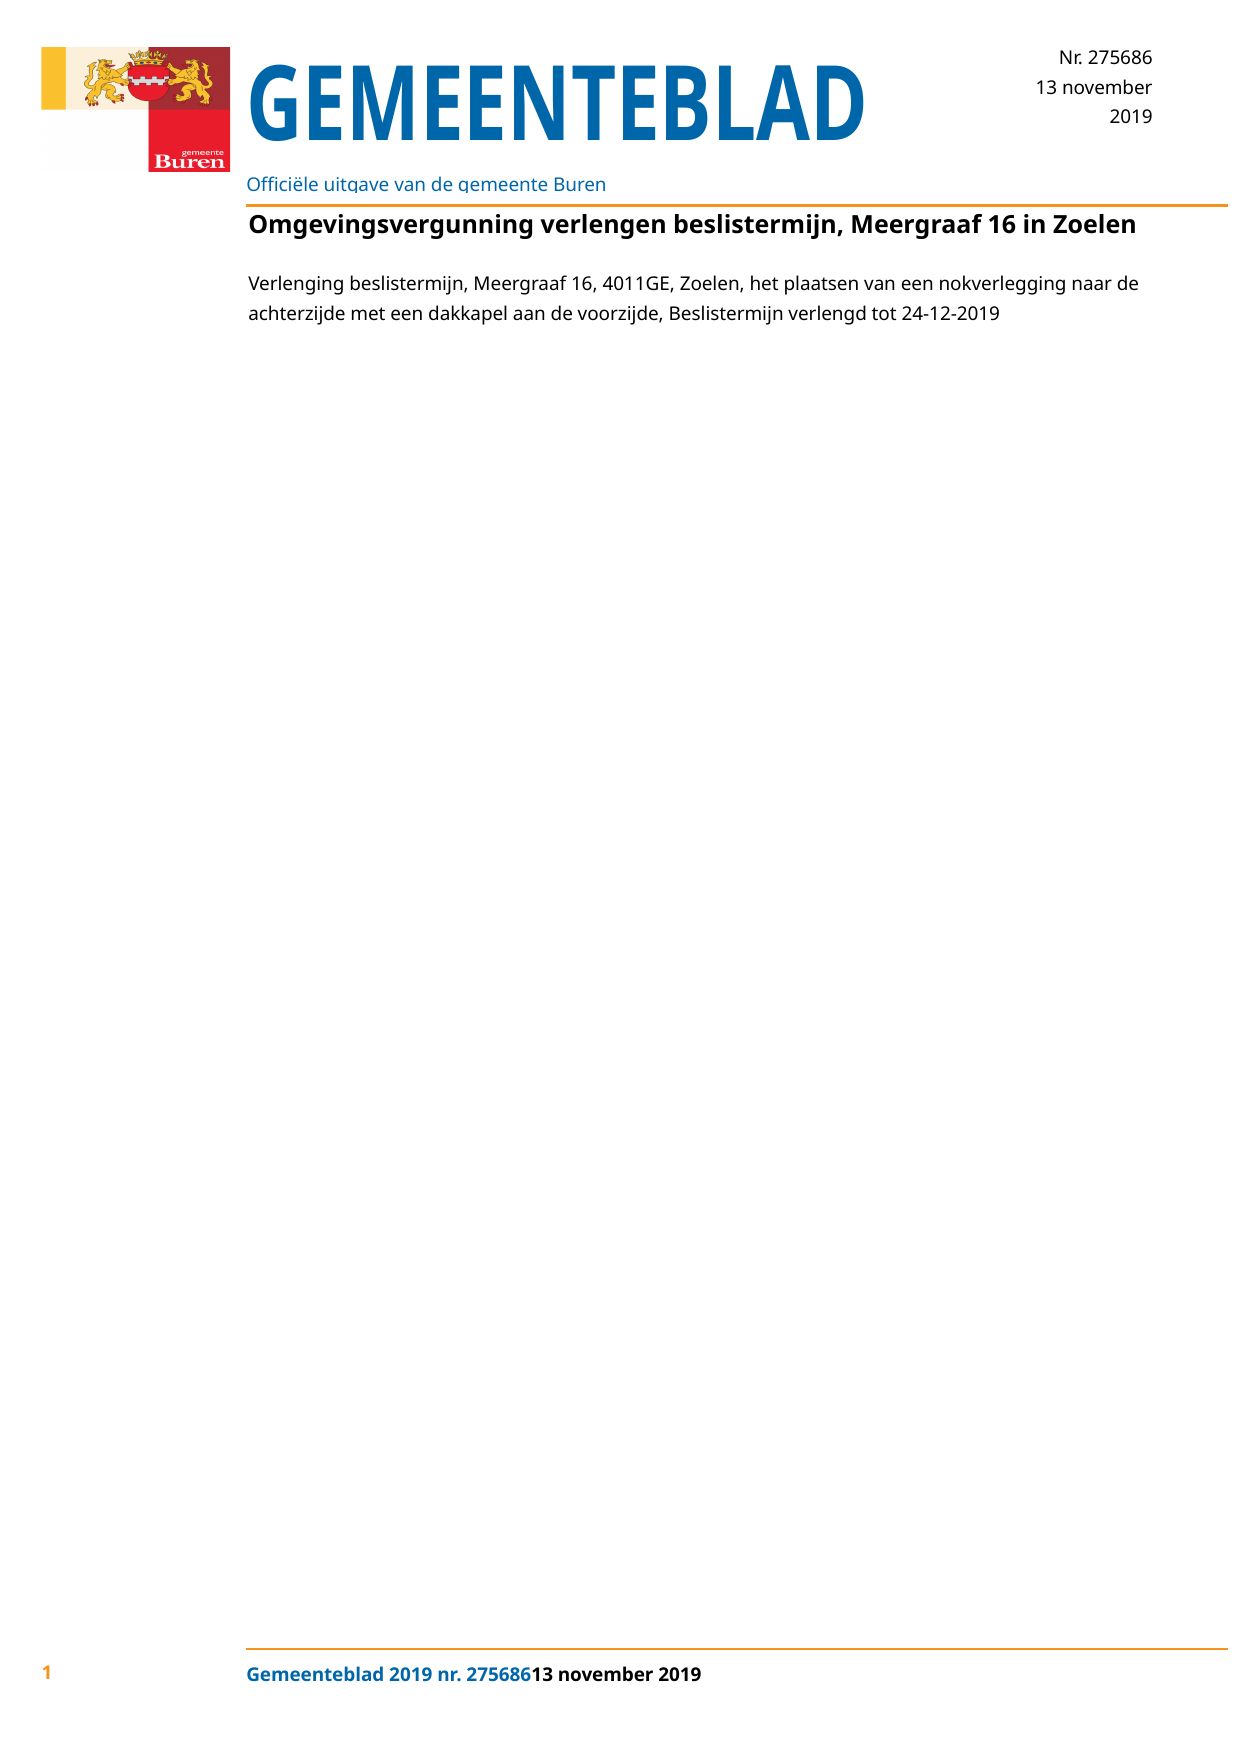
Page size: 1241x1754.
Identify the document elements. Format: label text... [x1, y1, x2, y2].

text Omgevingsvergunning verlengen beslistermijn, Meergraaf 16 in Zoelen [248, 207, 1152, 241]
picture [41, 47, 231, 172]
text Verlenging beslistermijn, Meergraaf 16, 4011GE, Zoelen, het plaatsen van een nokverlegging naar de achterzijde met een dakkapel aan de voorzijde, Beslistermijn verlengd tot 24-12-2019 [248, 270, 1152, 326]
